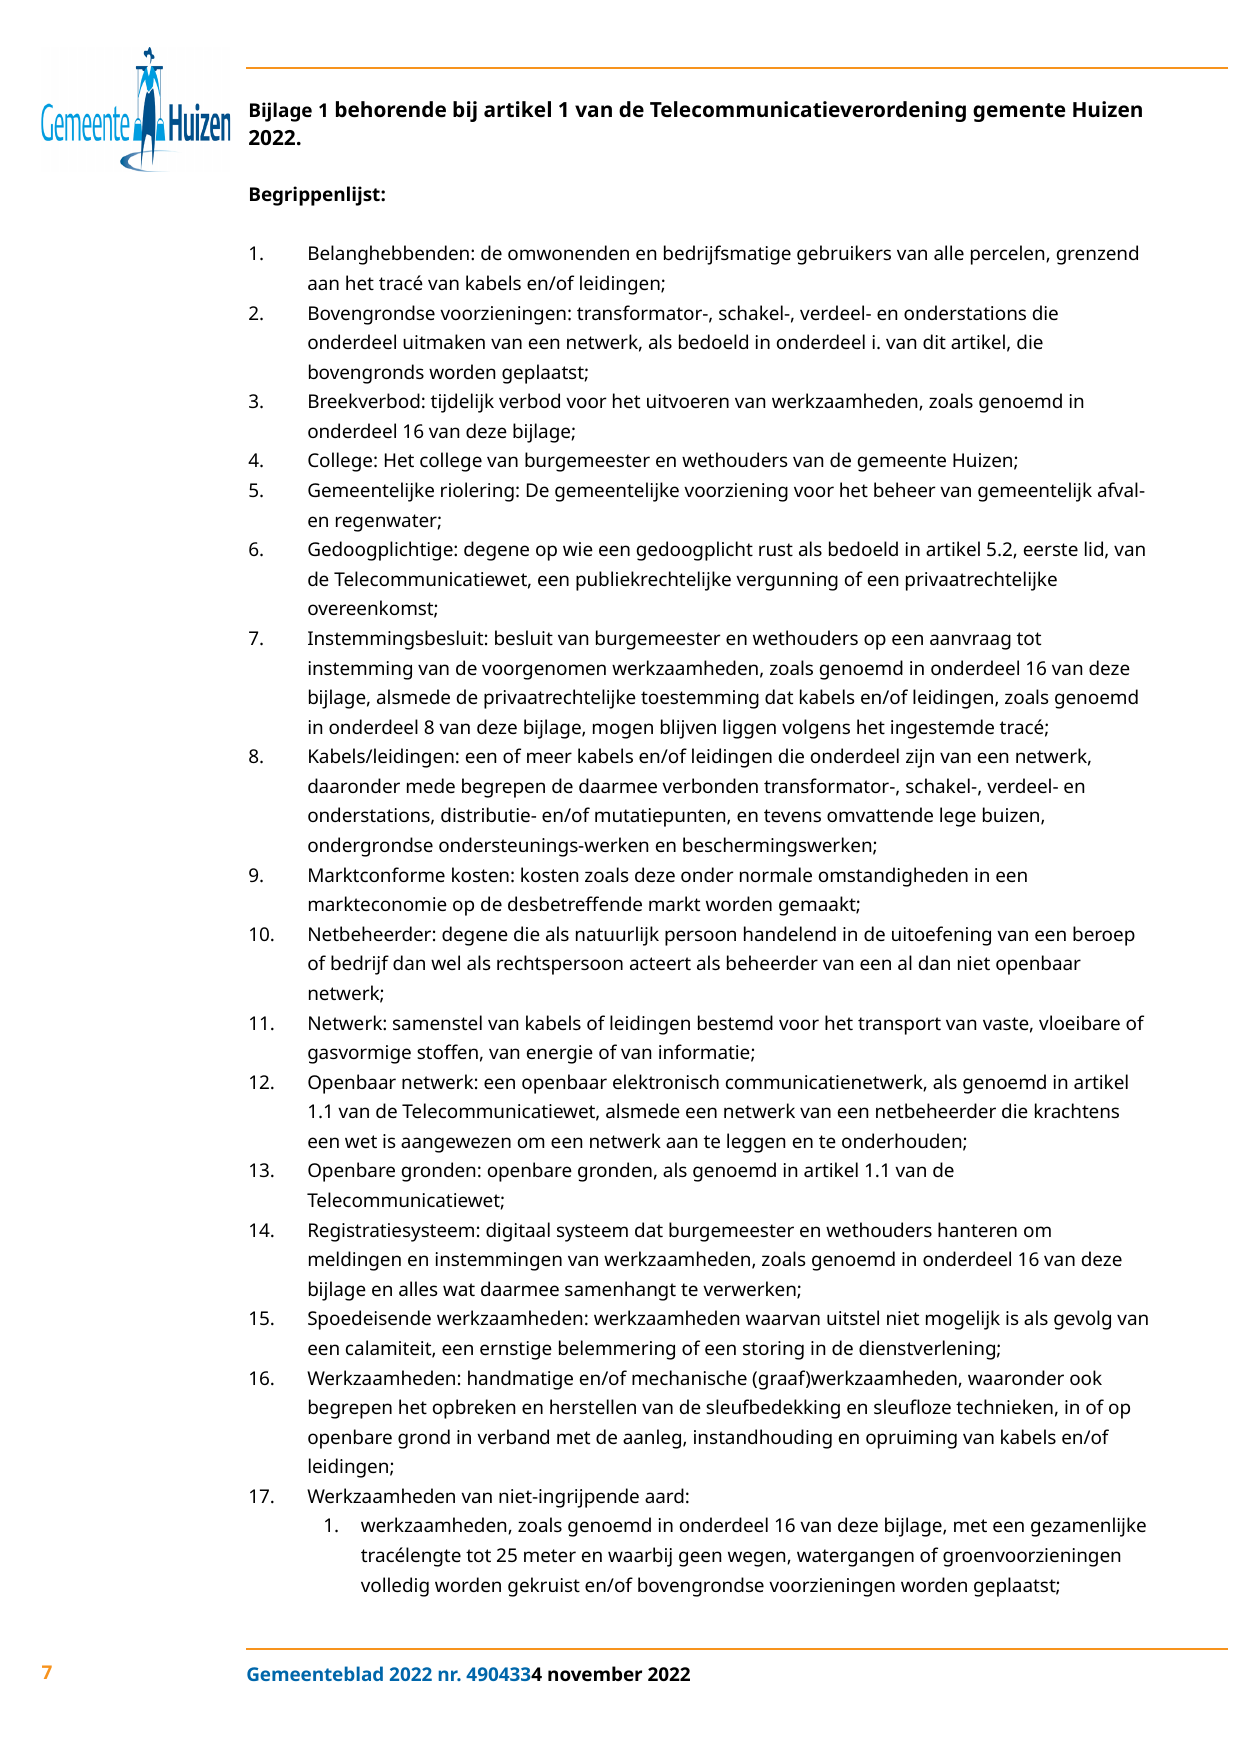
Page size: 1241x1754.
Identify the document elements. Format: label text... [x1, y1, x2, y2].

list Spoedeisende werkzaamheden: werkzaamheden waarvan uitstel niet mogelijk is als gevolg van een calamiteit, een ernstige belemmering of een storing in de dienstverlening; [248, 1306, 1152, 1361]
text Bijlage 1 behorende bij artikel 1 van de Telecommunicatieverordening gemente Huizen 2022. [248, 95, 1152, 152]
list Netwerk: samenstel van kabels of leidingen bestemd voor het transport van vaste, vloeibare of gasvormige stoffen, van energie of van informatie; [248, 1010, 1152, 1065]
list Gedoogplichtige: degene op wie een gedoogplicht rust als bedoeld in artikel 5.2, eerste lid, van de Telecommunicatiewet, een publiekrechtelijke vergunning of een privaatrechtelijke overeenkomst; [248, 536, 1152, 621]
list Kabels/leidingen: een of meer kabels en/of leidingen die onderdeel zijn van een netwerk, daaronder mede begrepen de daarmee verbonden transformator-, schakel-, verdeel- en onderstations, distributie- en/of mutatiepunten, en tevens omvattende lege buizen, ondergrondse ondersteunings-werken en beschermingswerken; [248, 743, 1152, 858]
list Bovengrondse voorzieningen: transformator-, schakel-, verdeel- en onderstations die onderdeel uitmaken van een netwerk, als bedoeld in onderdeel i. van dit artikel, die bovengronds worden geplaatst; [248, 300, 1152, 384]
list Marktconforme kosten: kosten zoals deze onder normale omstandigheden in een markteconomie op de desbetreffende markt worden gemaakt; [248, 862, 1152, 917]
list werkzaamheden, zoals genoemd in onderdeel 16 van deze bijlage, met een gezamenlijke tracélengte tot 25 meter en waarbij geen wegen, watergangen of groenvoorzieningen volledig worden gekruist en/of bovengrondse voorzieningen worden geplaatst; [323, 1513, 1152, 1597]
list Openbare gronden: openbare gronden, als genoemd in artikel 1.1 van de Telecommunicatiewet; [248, 1158, 1152, 1213]
list Registratiesysteem: digitaal systeem dat burgemeester en wethouders hanteren om meldingen en instemmingen van werkzaamheden, zoals genoemd in onderdeel 16 van deze bijlage en alles wat daarmee samenhangt te verwerken; [248, 1217, 1152, 1302]
list Werkzaamheden: handmatige en/of mechanische (graaf)werkzaamheden, waaronder ook begrepen het opbreken en herstellen van de sleufbedekking en sleufloze technieken, in of op openbare grond in verband met de aanleg, instandhouding en opruiming van kabels en/of leidingen; [248, 1365, 1152, 1479]
picture [41, 47, 231, 172]
list Breekverbod: tijdelijk verbod voor het uitvoeren van werkzaamheden, zoals genoemd in onderdeel 16 van deze bijlage; [248, 388, 1152, 444]
list Netbeheerder: degene die als natuurlijk persoon handelend in de uitoefening van een beroep of bedrijf dan wel als rechtspersoon acteert als beheerder van een al dan niet openbaar netwerk; [248, 921, 1152, 1006]
list College: Het college van burgemeester en wethouders van de gemeente Huizen; [248, 448, 1152, 473]
list Openbaar netwerk: een openbaar elektronisch communicatienetwerk, als genoemd in artikel 1.1 van de Telecommunicatiewet, alsmede een netwerk van een netbeheerder die krachtens een wet is aangewezen om een netwerk aan te leggen en te onderhouden; [248, 1069, 1152, 1154]
list Instemmingsbesluit: besluit van burgemeester en wethouders op een aanvraag tot instemming van de voorgenomen werkzaamheden, zoals genoemd in onderdeel 16 van deze bijlage, alsmede de privaatrechtelijke toestemming dat kabels en/of leidingen, zoals genoemd in onderdeel 8 van deze bijlage, mogen blijven liggen volgens het ingestemde tracé; [248, 625, 1152, 739]
list Gemeentelijke riolering: De gemeentelijke voorziening voor het beheer van gemeentelijk afval- en regenwater; [248, 477, 1152, 532]
list Belanghebbenden: de omwonenden en bedrijfsmatige gebruikers van alle percelen, grenzend aan het tracé van kabels en/of leidingen; [248, 241, 1152, 296]
list Werkzaamheden van niet-ingrijpende aard: [248, 1483, 1152, 1509]
text Begrippenlijst: [248, 181, 1152, 207]
